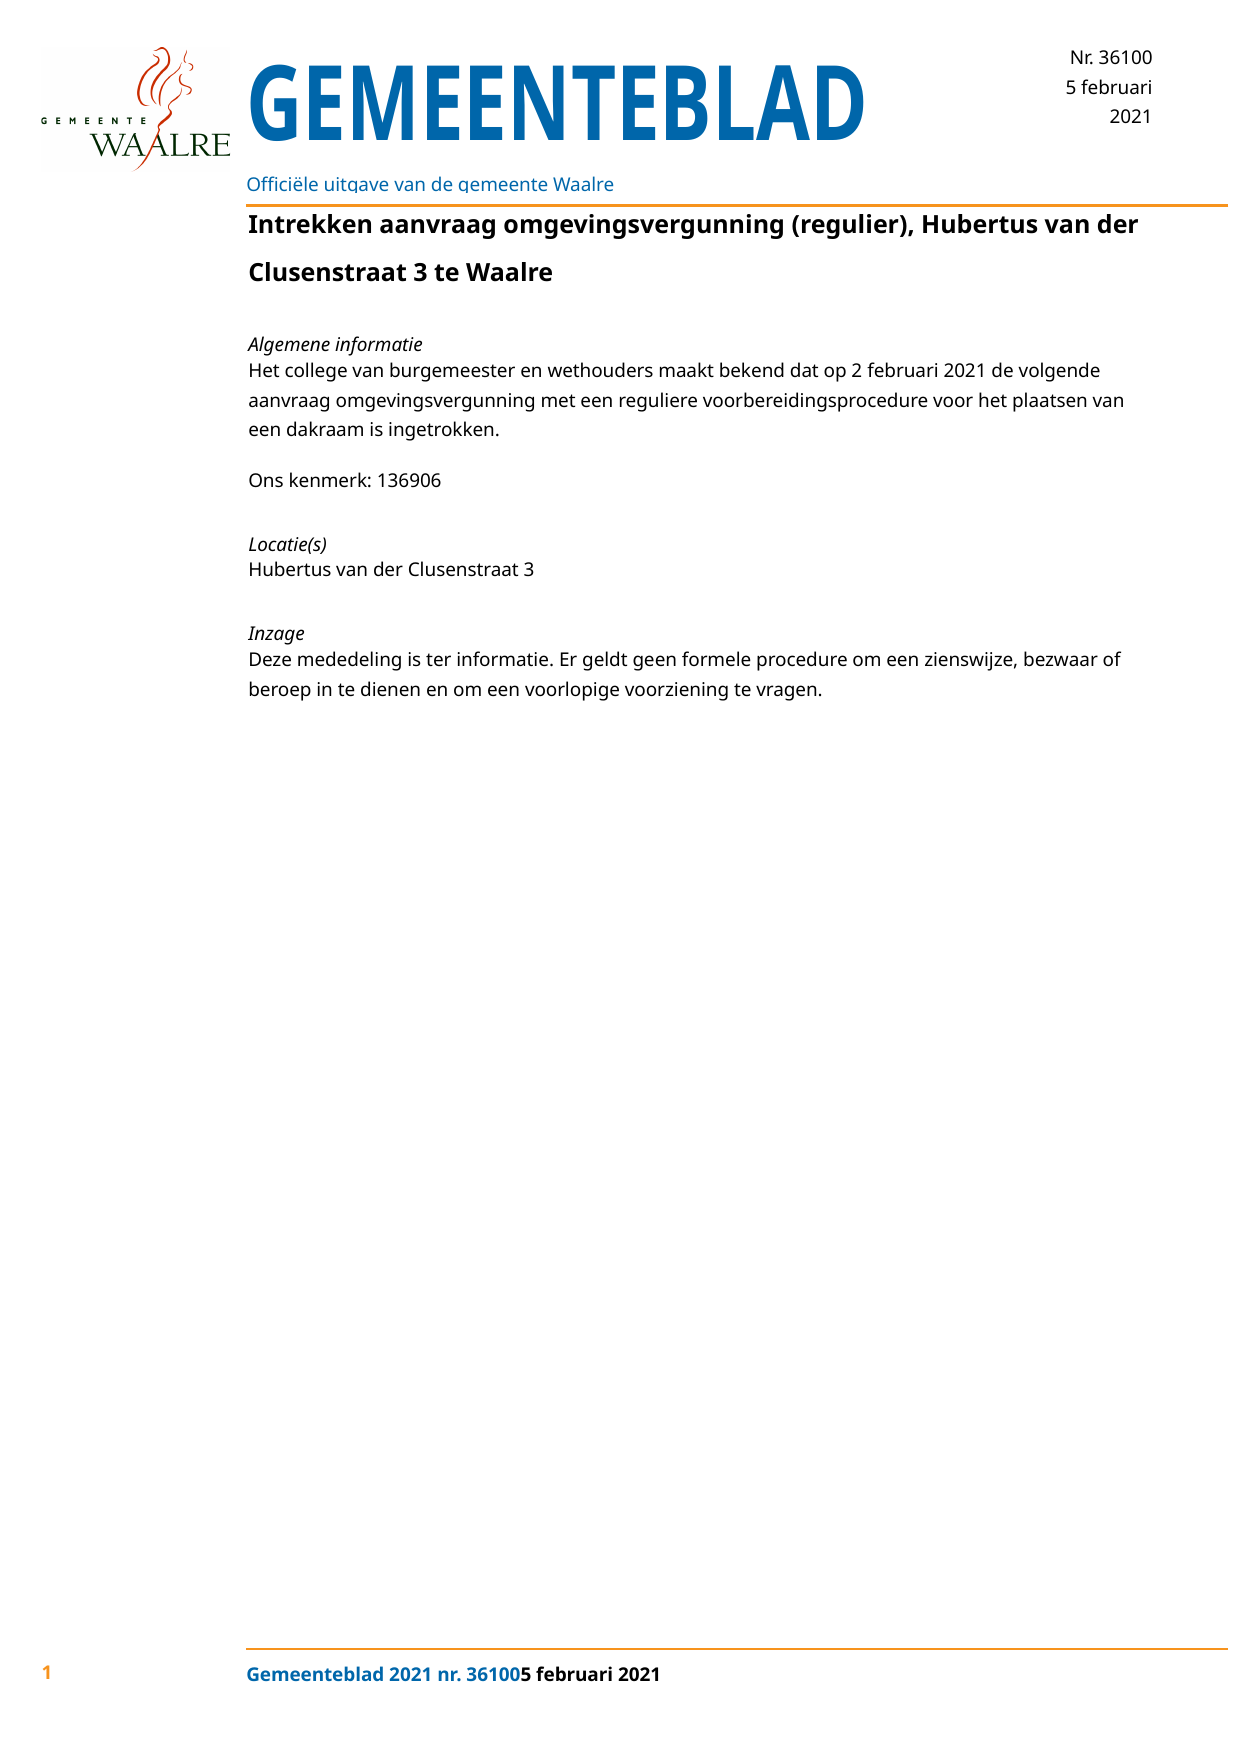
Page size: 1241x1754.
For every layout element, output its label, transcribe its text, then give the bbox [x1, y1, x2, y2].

text Ons kenmerk: 136906 [248, 467, 1152, 492]
text Locatie(s) [248, 531, 1152, 556]
text Het college van burgemeester en wethouders maakt bekend dat op 2 februari 2021 de volgende aanvraag omgevingsvergunning met een reguliere voorbereidingsprocedure voor het plaatsen van een dakraam is ingetrokken. [248, 357, 1152, 442]
text Algemene informatie [248, 331, 1152, 357]
text Intrekken aanvraag omgevingsvergunning (regulier), Hubertus van der Clusenstraat 3 te Waalre [248, 207, 1152, 288]
text Hubertus van der Clusenstraat 3 [248, 556, 1152, 582]
picture [41, 47, 231, 172]
text Deze mededeling is ter informatie. Er geldt geen formele procedure om een zienswijze, bezwaar of beroep in te dienen en om een voorlopige voorziening te vragen. [248, 646, 1152, 701]
text Inzage [248, 620, 1152, 646]
